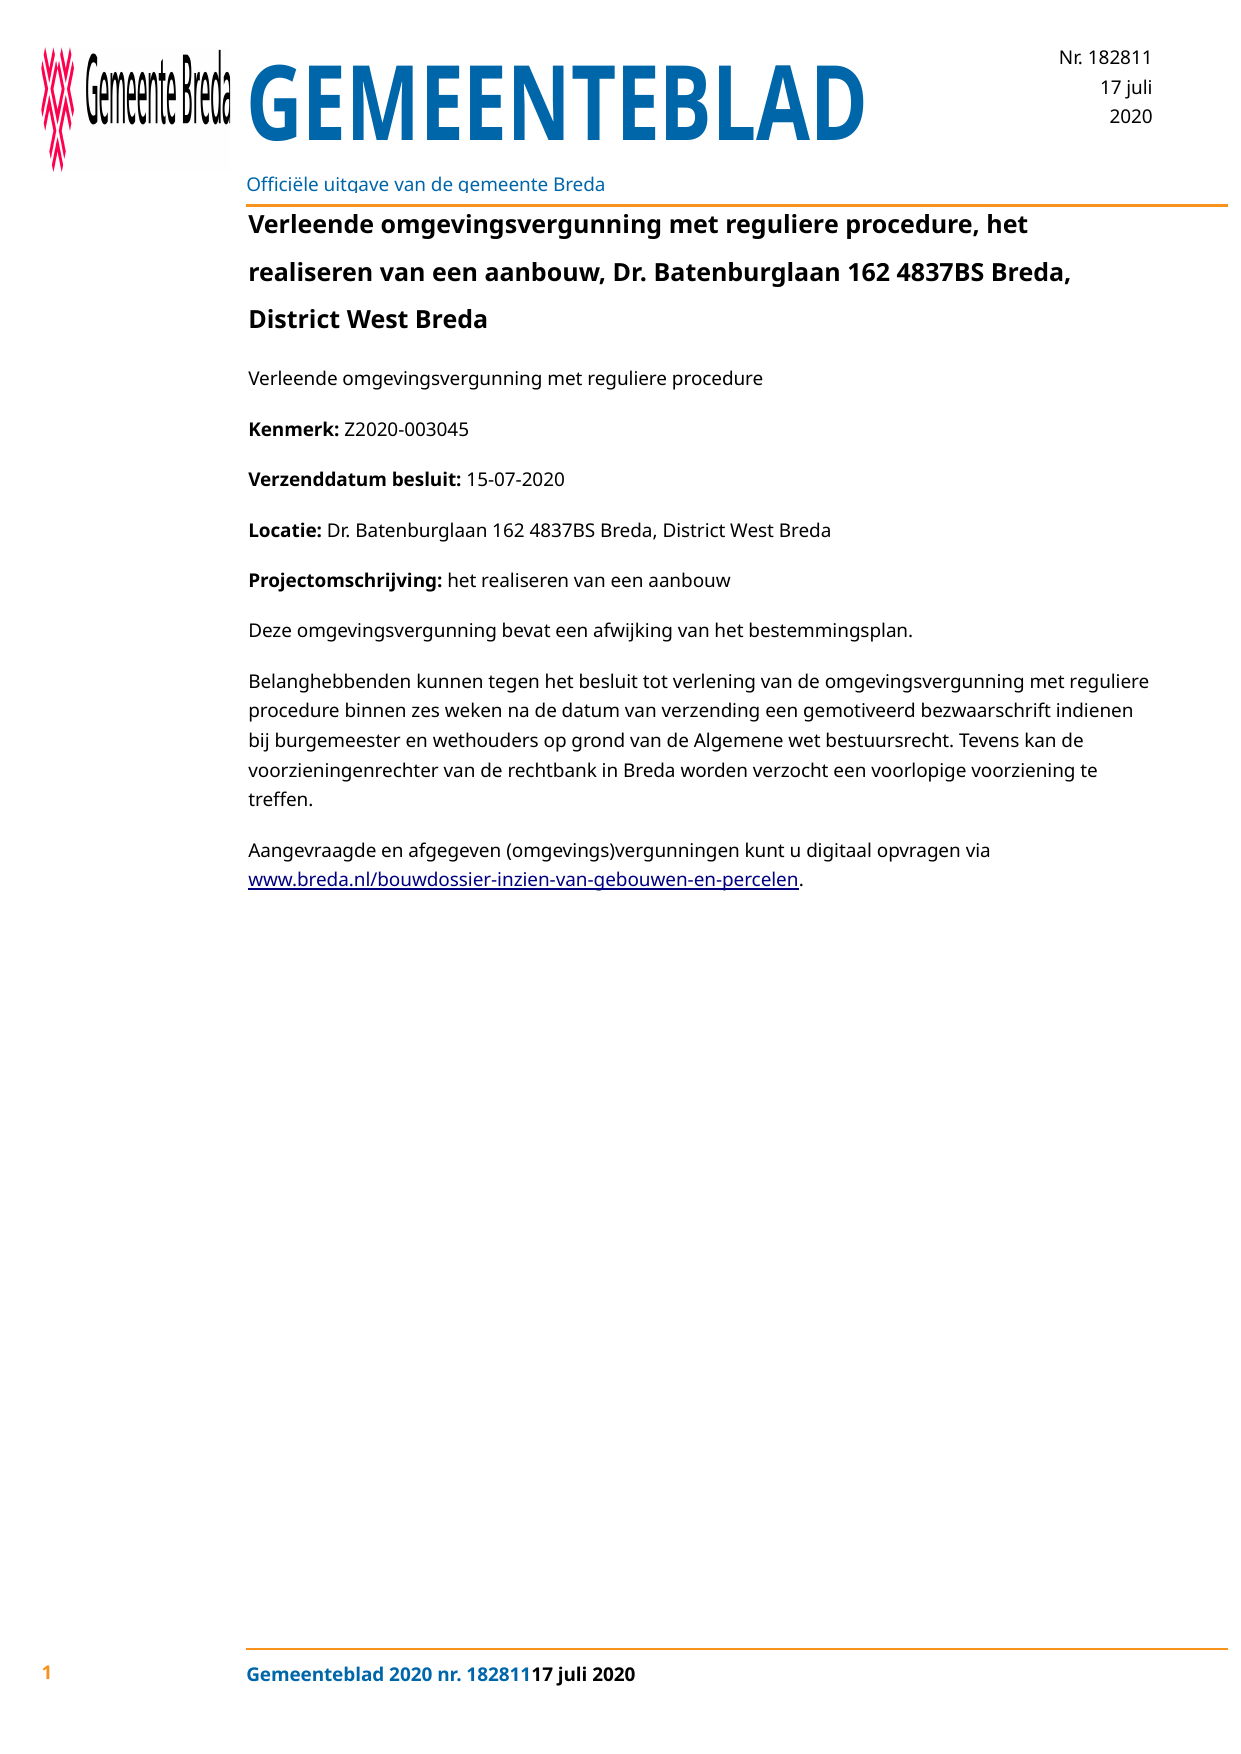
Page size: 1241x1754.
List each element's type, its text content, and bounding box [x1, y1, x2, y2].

text Verzenddatum besluit: 15-07-2020 [248, 466, 1152, 492]
text Kenmerk: Z2020-003045 [248, 416, 1152, 442]
text Belanghebbenden kunnen tegen het besluit tot verlening van de omgevingsvergunning met reguliere procedure binnen zes weken na de datum van verzending een gemotiveerd bezwaarschrift indienen bij burgemeester en wethouders op grond van de Algemene wet bestuursrecht. Tevens kan de voorzieningenrechter van de rechtbank in Breda worden verzocht een voorlopige voorziening te treffen. [248, 668, 1152, 812]
text Aangevraagde en afgegeven (omgevings)vergunningen kunt u digitaal opvragen via www.breda.nl/bouwdossier-inzien-van-gebouwen-en-percelen. [248, 837, 1152, 892]
text Verleende omgevingsvergunning met reguliere procedure, het realiseren van een aanbouw, Dr. Batenburglaan 162 4837BS Breda, District West Breda [248, 207, 1152, 336]
text Verleende omgevingsvergunning met reguliere procedure [248, 366, 1152, 391]
text Locatie: Dr. Batenburglaan 162 4837BS Breda, District West Breda [248, 517, 1152, 542]
text Projectomschrijving: het realiseren van een aanbouw [248, 567, 1152, 593]
picture [41, 47, 231, 172]
text Deze omgevingsvergunning bevat een afwijking van het bestemmingsplan. [248, 618, 1152, 643]
